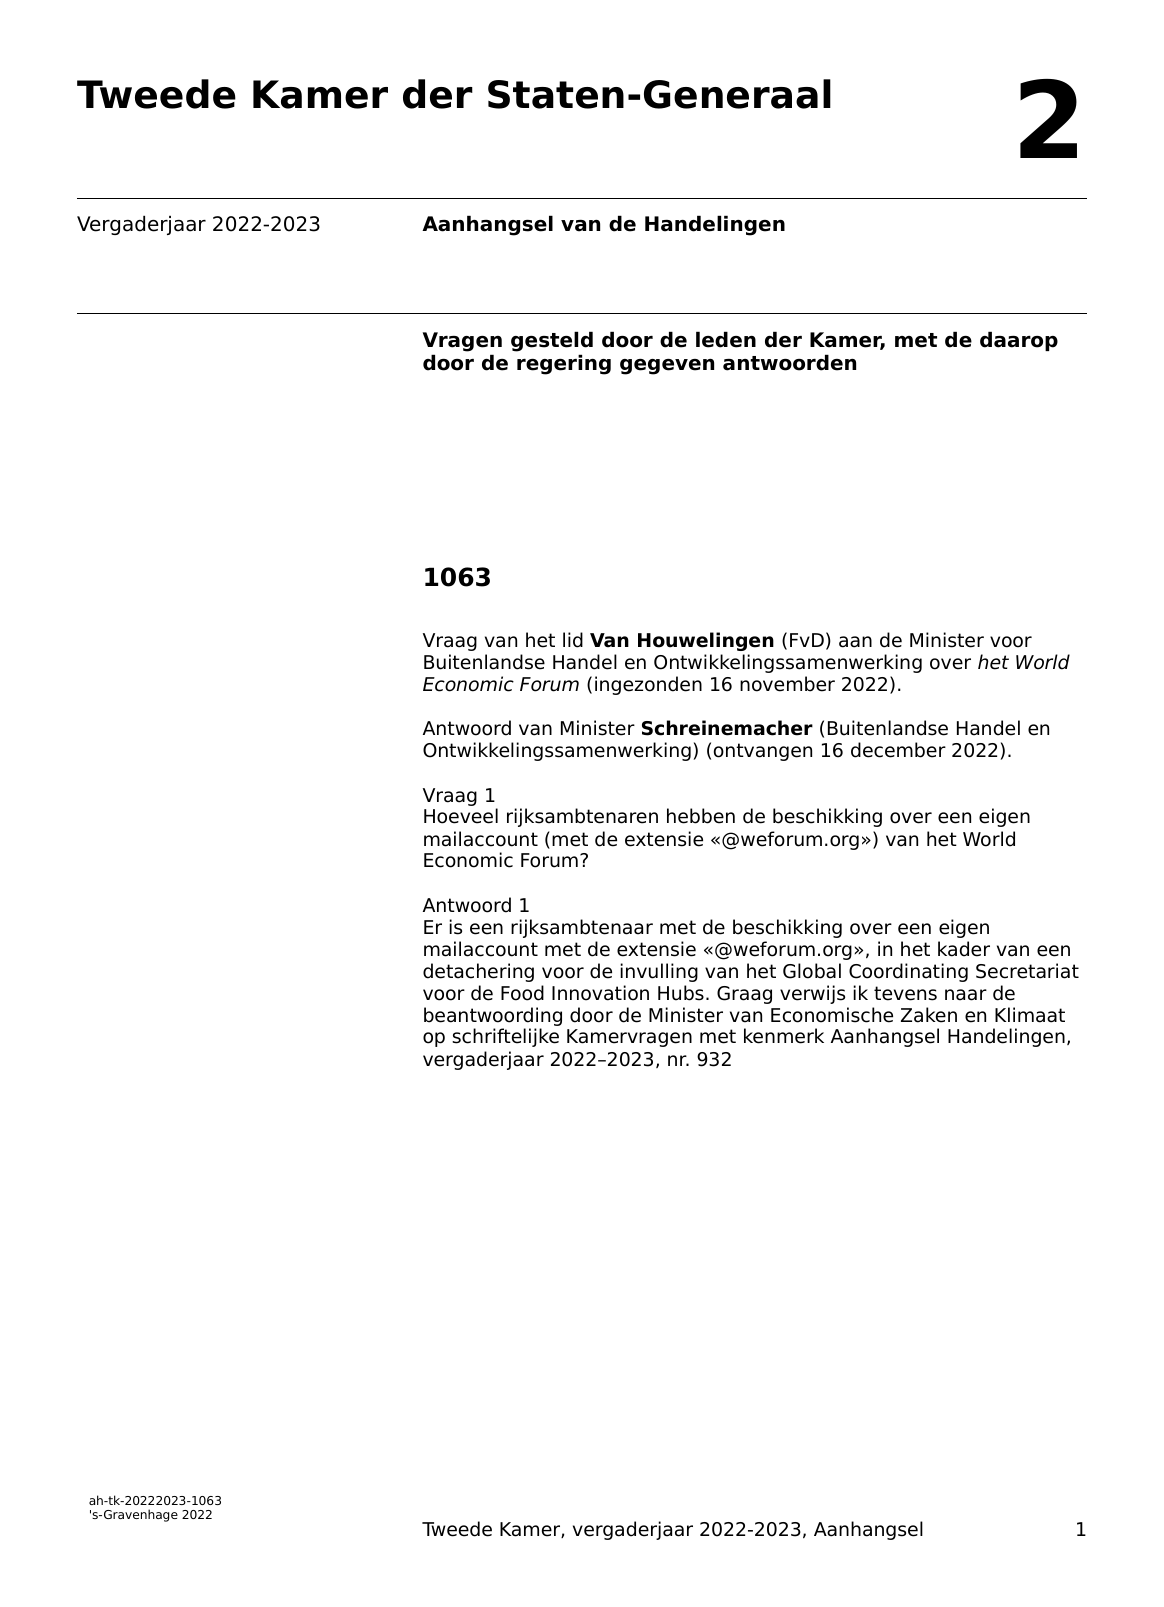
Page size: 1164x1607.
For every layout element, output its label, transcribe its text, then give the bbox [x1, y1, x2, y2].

text Hoeveel rijksambtenaren hebben de beschikking over een eigen mailaccount (met de extensie «@weforum.org») van het World Economic Forum? [422, 806, 1087, 872]
text Antwoord van Minister Schreinemacher (Buitenlandse Handel en Ontwikkelingssamenwerking) (ontvangen 16 december 2022). [422, 718, 1087, 762]
text ah-tk-20222023-1063 [88, 1494, 323, 1508]
text Vraag 1 [422, 784, 1087, 806]
table_cell [77, 314, 422, 375]
table_cell Vergaderjaar 2022-2023 [77, 199, 422, 313]
text Antwoord 1 [422, 894, 1087, 917]
text 's-Gravenhage 2022 [88, 1508, 323, 1522]
text 1063 [422, 563, 1087, 592]
table_cell Vragen gesteld door de leden der Kamer, met de daarop door de regering gegeven antwoorden [422, 314, 1087, 375]
table_header 2 [886, 59, 1087, 198]
text Vraag van het lid Van Houwelingen (FvD) aan de Minister voor Buitenlandse Handel en Ontwikkelingssamenwerking over het World Economic Forum (ingezonden 16 november 2022). [422, 630, 1087, 696]
table_cell Aanhangsel van de Handelingen [422, 199, 1087, 313]
text Er is een rijksambtenaar met de beschikking over een eigen mailaccount met de extensie «@weforum.org», in het kader van een detachering voor de invulling van het Global Coordinating Secretariat voor de Food Innovation Hubs. Graag verwijs ik tevens naar de beantwoording door de Minister van Economische Zaken en Klimaat op schriftelijke Kamervragen met kenmerk Aanhangsel Handelingen, vergaderjaar 2022–2023, nr. 932 [422, 917, 1087, 1070]
table_header Tweede Kamer der Staten-Generaal [77, 59, 886, 198]
